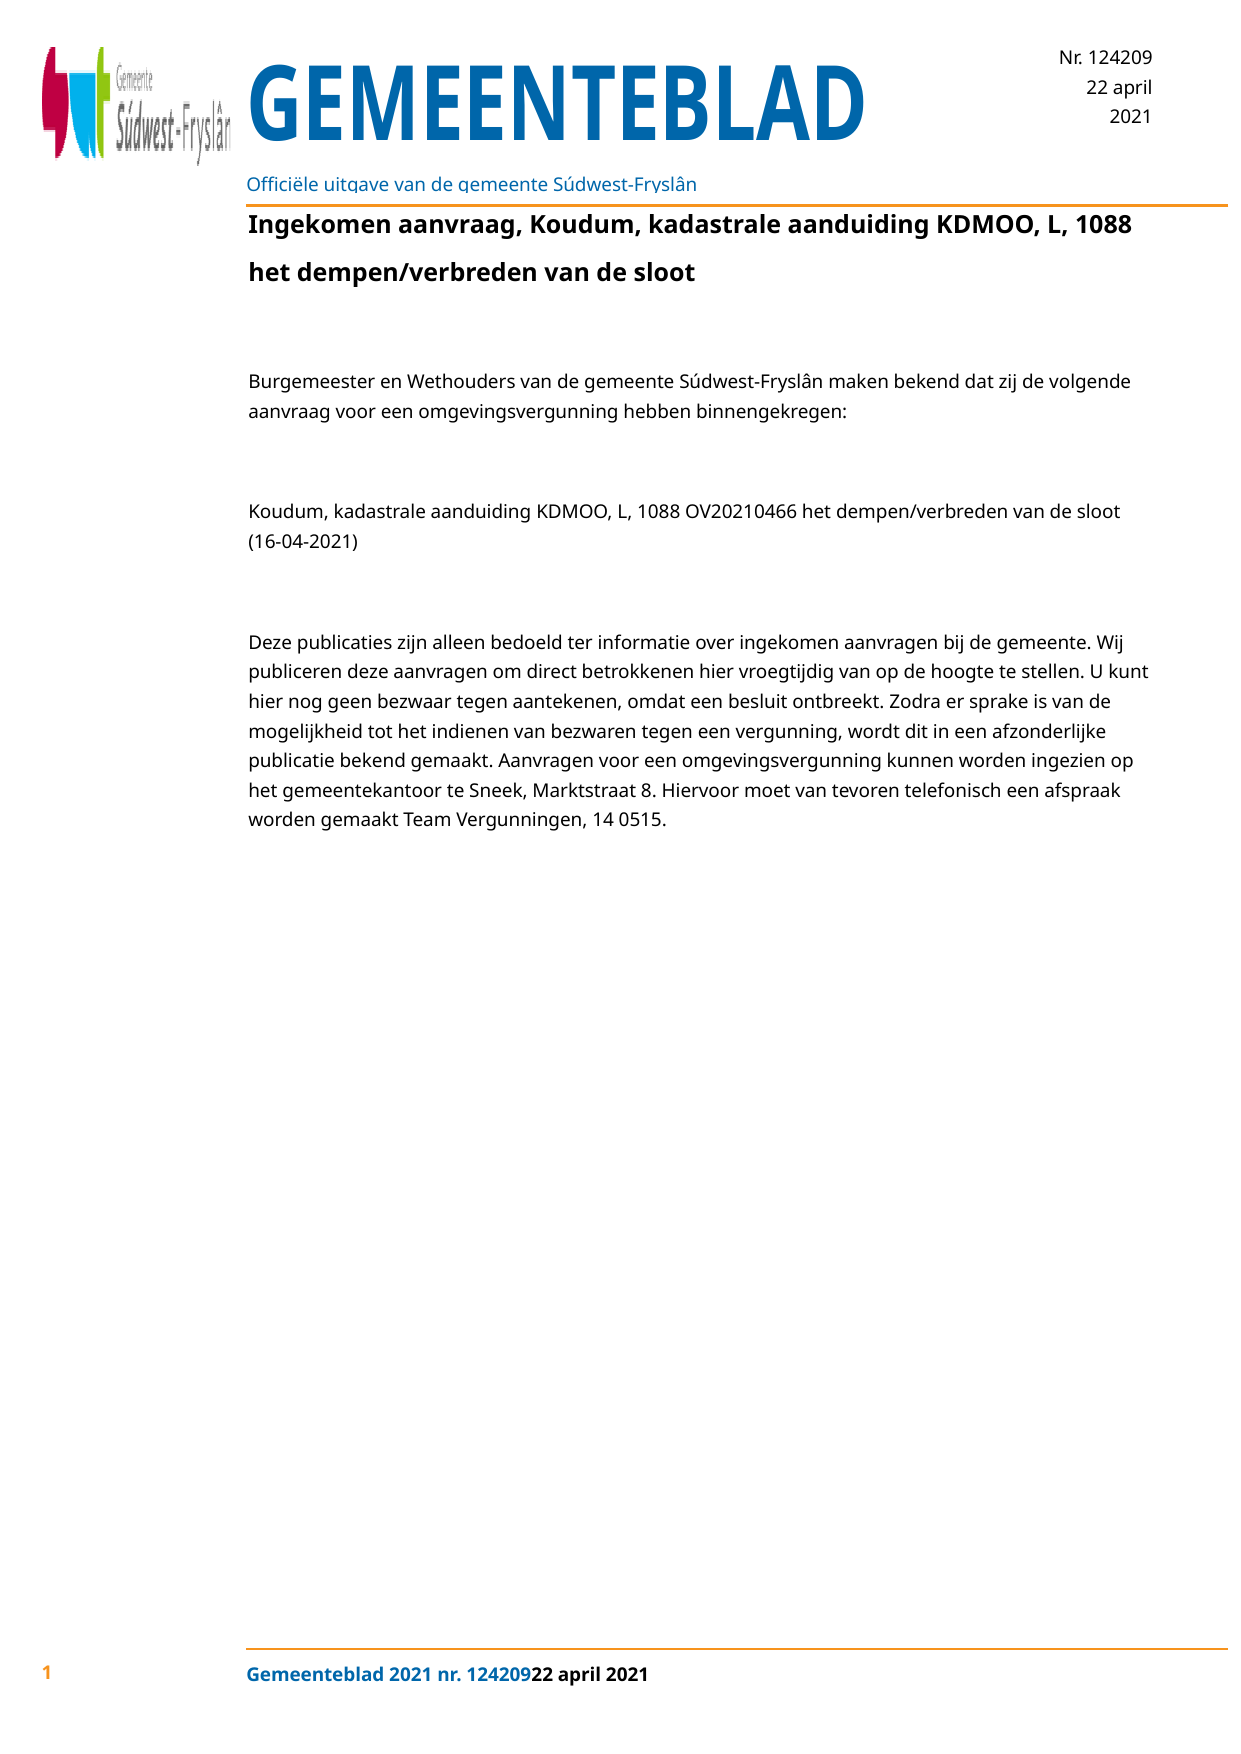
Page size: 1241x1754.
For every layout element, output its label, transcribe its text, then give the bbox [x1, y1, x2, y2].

text Burgemeester en Wethouders van de gemeente Súdwest-Fryslân maken bekend dat zij de volgende aanvraag voor een omgevingsvergunning hebben binnengekregen: [248, 368, 1152, 424]
text Ingekomen aanvraag, Koudum, kadastrale aanduiding KDMOO, L, 1088 het dempen/verbreden van de sloot [248, 207, 1152, 288]
text Deze publicaties zijn alleen bedoeld ter informatie over ingekomen aanvragen bij de gemeente. Wij publiceren deze aanvragen om direct betrokkenen hier vroegtijdig van op de hoogte te stellen. U kunt hier nog geen bezwaar tegen aantekenen, omdat een besluit ontbreekt. Zodra er sprake is van de mogelijkheid tot het indienen van bezwaren tegen een vergunning, wordt dit in een afzonderlijke publicatie bekend gemaakt. Aanvragen voor een omgevingsvergunning kunnen worden ingezien op het gemeentekantoor te Sneek, Marktstraat 8. Hiervoor moet van tevoren telefonisch een afspraak worden gemaakt Team Vergunningen, 14 0515. [248, 629, 1152, 832]
text Koudum, kadastrale aanduiding KDMOO, L, 1088 OV20210466 het dempen/verbreden van de sloot (16-04-2021) [248, 499, 1152, 554]
picture [41, 47, 231, 172]
